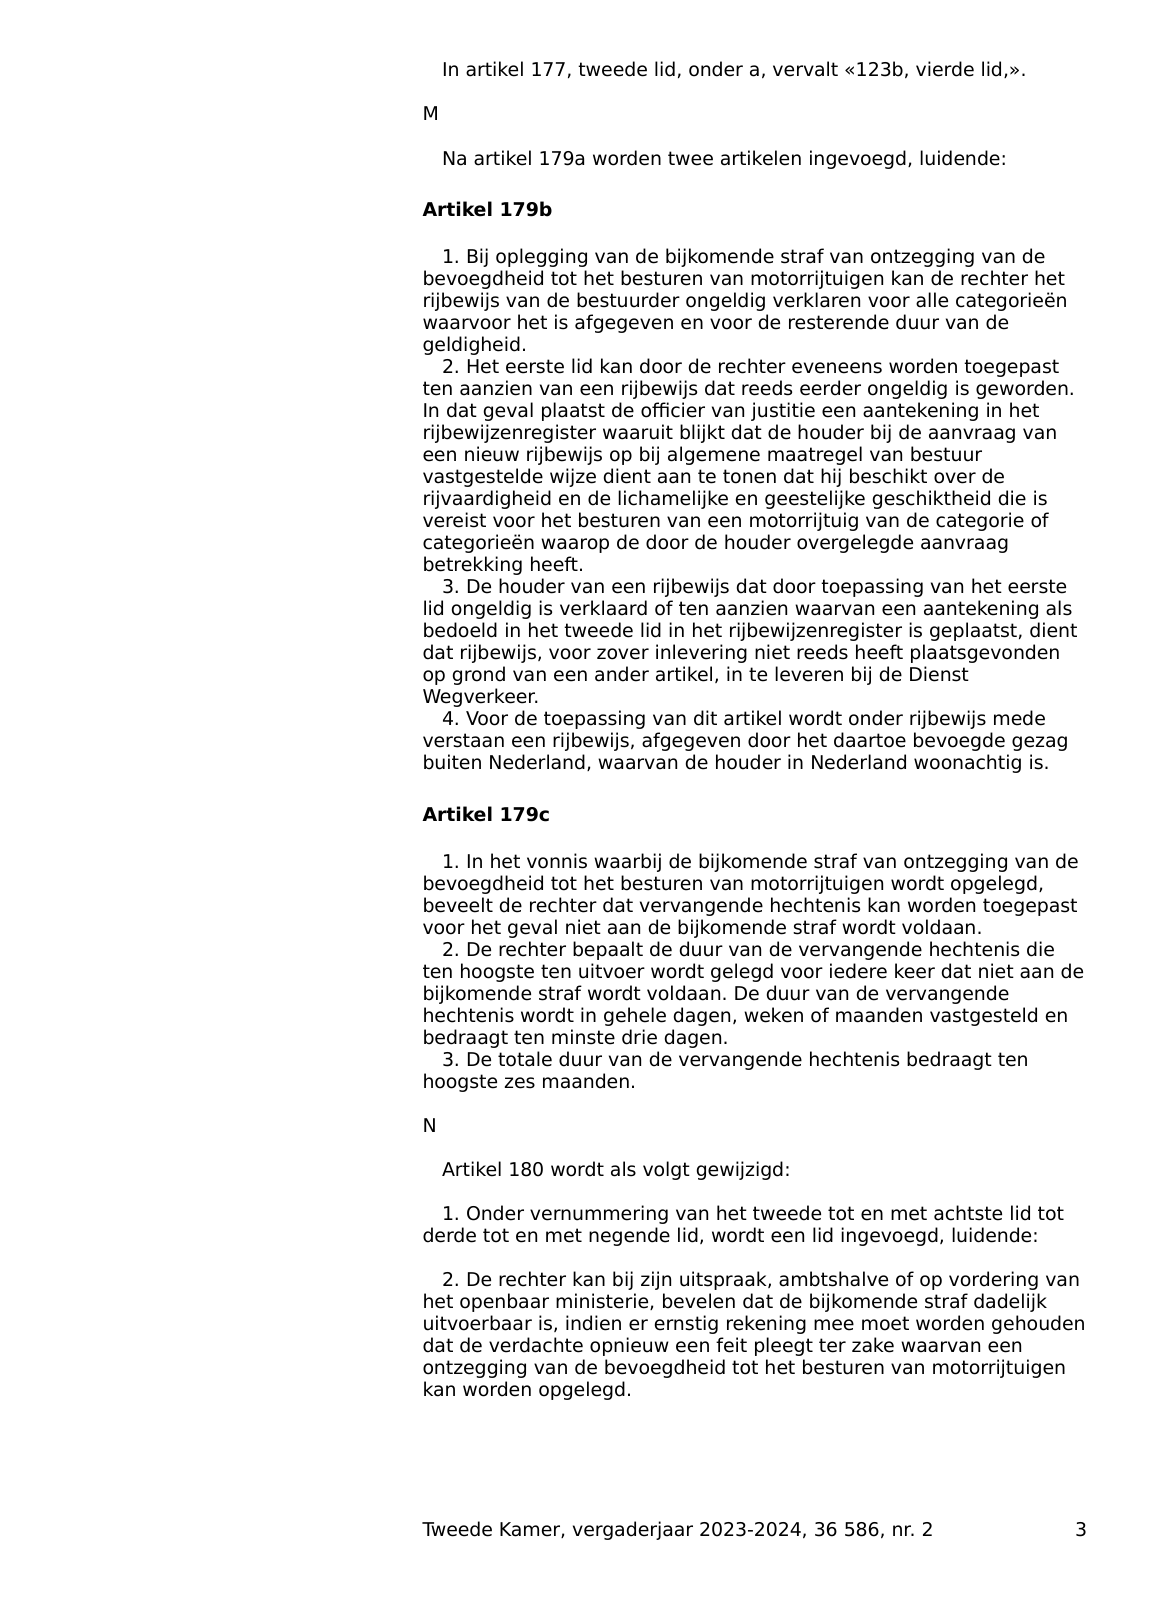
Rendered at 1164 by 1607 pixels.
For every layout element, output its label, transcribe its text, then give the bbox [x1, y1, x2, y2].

text 2. De rechter kan bij zijn uitspraak, ambtshalve of op vordering van het openbaar ministerie, bevelen dat de bijkomende straf dadelijk uitvoerbaar is, indien er ernstig rekening mee moet worden gehouden dat de verdachte opnieuw een feit pleegt ter zake waarvan een ontzegging van de bevoegdheid tot het besturen van motorrijtuigen kan worden opgelegd. [422, 1269, 1087, 1401]
text 4. Voor de toepassing van dit artikel wordt onder rijbewijs mede verstaan een rijbewijs, afgegeven door het daartoe bevoegde gezag buiten Nederland, waarvan de houder in Nederland woonachtig is. [422, 708, 1087, 774]
text In artikel 177, tweede lid, onder a, vervalt «123b, vierde lid,». [422, 59, 1087, 81]
text M [422, 103, 1087, 125]
text 1. In het vonnis waarbij de bijkomende straf van ontzegging van de bevoegdheid tot het besturen van motorrijtuigen wordt opgelegd, beveelt de rechter dat vervangende hechtenis kan worden toegepast voor het geval niet aan de bijkomende straf wordt voldaan. [422, 851, 1087, 939]
text 3. De totale duur van de vervangende hechtenis bedraagt ten hoogste zes maanden. [422, 1049, 1087, 1093]
text 1. Bij oplegging van de bijkomende straf van ontzegging van de bevoegdheid tot het besturen van motorrijtuigen kan de rechter het rijbewijs van de bestuurder ongeldig verklaren voor alle categorieën waarvoor het is afgegeven en voor de resterende duur van de geldigheid. [422, 246, 1087, 356]
text Artikel 180 wordt als volgt gewijzigd: [422, 1159, 1087, 1181]
text 2. De rechter bepaalt de duur van de vervangende hechtenis die ten hoogste ten uitvoer wordt gelegd voor iedere keer dat niet aan de bijkomende straf wordt voldaan. De duur van de vervangende hechtenis wordt in gehele dagen, weken of maanden vastgesteld en bedraagt ten minste drie dagen. [422, 939, 1087, 1049]
text 1. Onder vernummering van het tweede tot en met achtste lid tot derde tot en met negende lid, wordt een lid ingevoegd, luidende: [422, 1203, 1087, 1247]
text N [422, 1115, 1087, 1137]
text Na artikel 179a worden twee artikelen ingevoegd, luidende: [422, 147, 1087, 169]
text 2. Het eerste lid kan door de rechter eveneens worden toegepast ten aanzien van een rijbewijs dat reeds eerder ongeldig is geworden. In dat geval plaatst de officier van justitie een aantekening in het rijbewijzenregister waaruit blijkt dat de houder bij de aanvraag van een nieuw rijbewijs op bij algemene maatregel van bestuur vastgestelde wijze dient aan te tonen dat hij beschikt over de rijvaardigheid en de lichamelijke en geestelijke geschiktheid die is vereist voor het besturen van een motorrijtuig van de categorie of categorieën waarop de door de houder overgelegde aanvraag betrekking heeft. [422, 356, 1087, 576]
subtitle Artikel 179b [422, 199, 1087, 221]
subtitle Artikel 179c [422, 804, 1087, 826]
text 3. De houder van een rijbewijs dat door toepassing van het eerste lid ongeldig is verklaard of ten aanzien waarvan een aantekening als bedoeld in het tweede lid in het rijbewijzenregister is geplaatst, dient dat rijbewijs, voor zover inlevering niet reeds heeft plaatsgevonden op grond van een ander artikel, in te leveren bij de Dienst Wegverkeer. [422, 576, 1087, 708]
